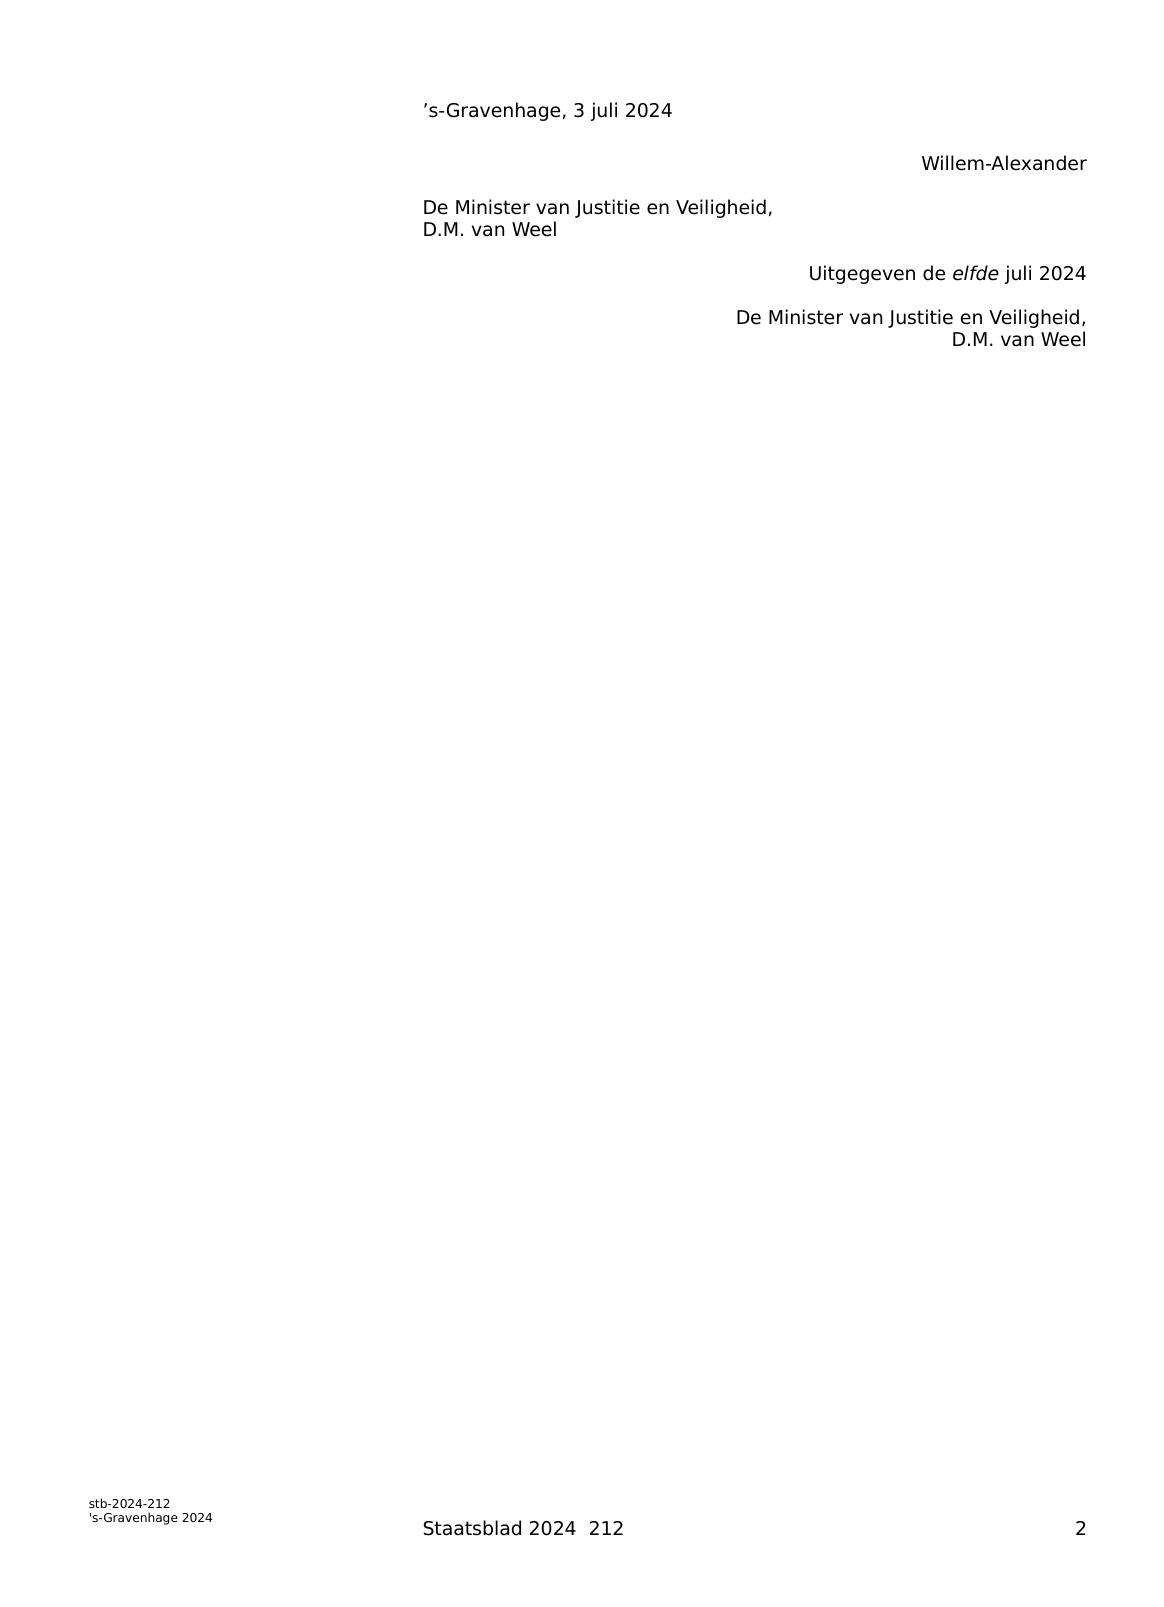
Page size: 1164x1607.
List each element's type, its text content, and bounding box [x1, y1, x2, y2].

text Willem-Alexander [422, 152, 1087, 174]
text 's-Gravenhage 2024 [88, 1511, 323, 1525]
text Uitgegeven de elfde juli 2024 [422, 263, 1087, 285]
text stb-2024-212 [88, 1497, 323, 1511]
text De Minister van Justitie en Veiligheid, D.M. van Weel [422, 307, 1087, 351]
text ’s-Gravenhage, 3 juli 2024 [422, 100, 1087, 122]
text De Minister van Justitie en Veiligheid, D.M. van Weel [422, 197, 1087, 241]
